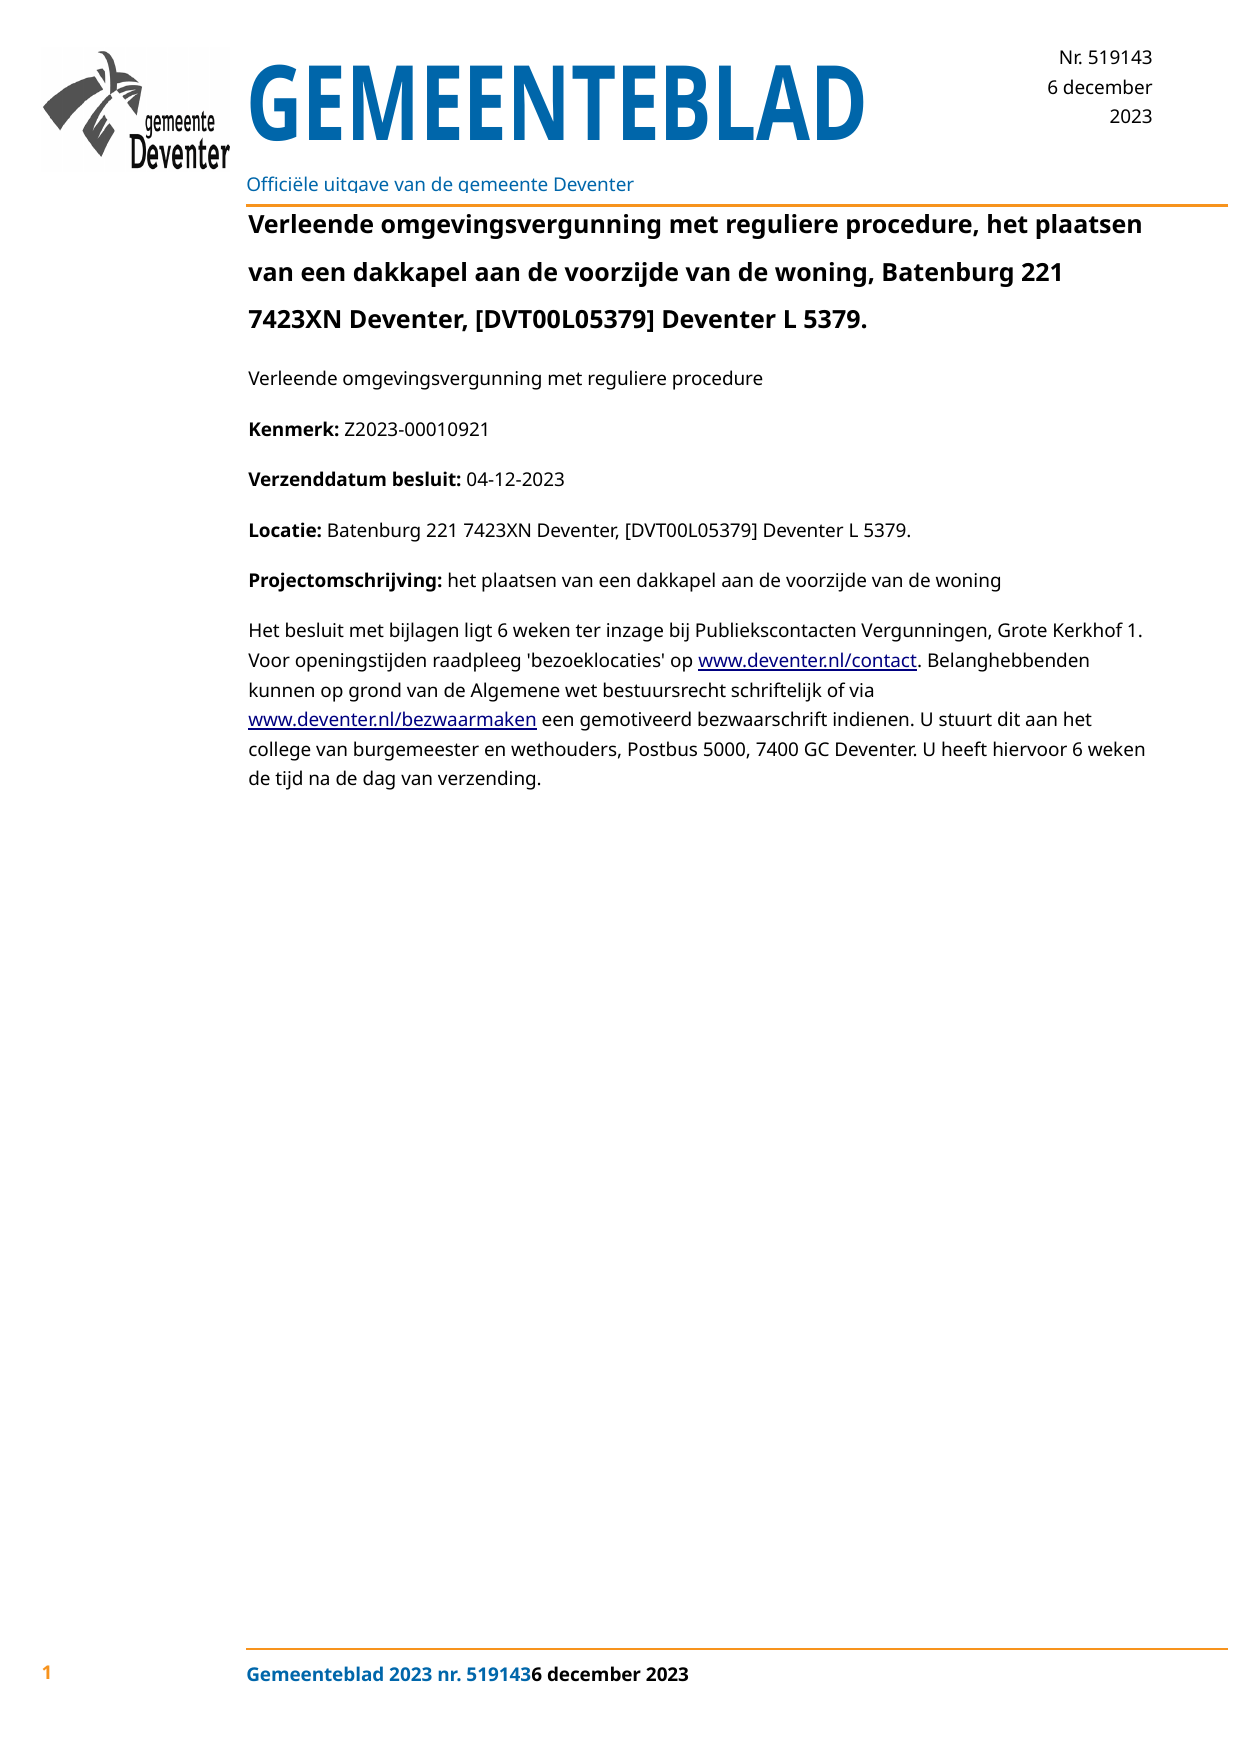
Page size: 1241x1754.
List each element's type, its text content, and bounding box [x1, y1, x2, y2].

text Verleende omgevingsvergunning met reguliere procedure, het plaatsen van een dakkapel aan de voorzijde van de woning, Batenburg 221 7423XN Deventer, [DVT00L05379] Deventer L 5379. [248, 207, 1152, 336]
text Locatie: Batenburg 221 7423XN Deventer, [DVT00L05379] Deventer L 5379. [248, 517, 1152, 542]
text Verzenddatum besluit: 04-12-2023 [248, 466, 1152, 492]
text Kenmerk: Z2023-00010921 [248, 416, 1152, 442]
picture [41, 47, 231, 172]
text Verleende omgevingsvergunning met reguliere procedure [248, 366, 1152, 391]
text Het besluit met bijlagen ligt 6 weken ter inzage bij Publiekscontacten Vergunningen, Grote Kerkhof 1. Voor openingstijden raadpleeg 'bezoeklocaties' op www.deventer.nl/contact. Belanghebbenden kunnen op grond van de Algemene wet bestuursrecht schriftelijk of via www.deventer.nl/bezwaarmaken een gemotiveerd bezwaarschrift indienen. U stuurt dit aan het college van burgemeester en wethouders, Postbus 5000, 7400 GC Deventer. U heeft hiervoor 6 weken de tijd na de dag van verzending. [248, 618, 1152, 791]
text Projectomschrijving: het plaatsen van een dakkapel aan de voorzijde van de woning [248, 567, 1152, 593]
